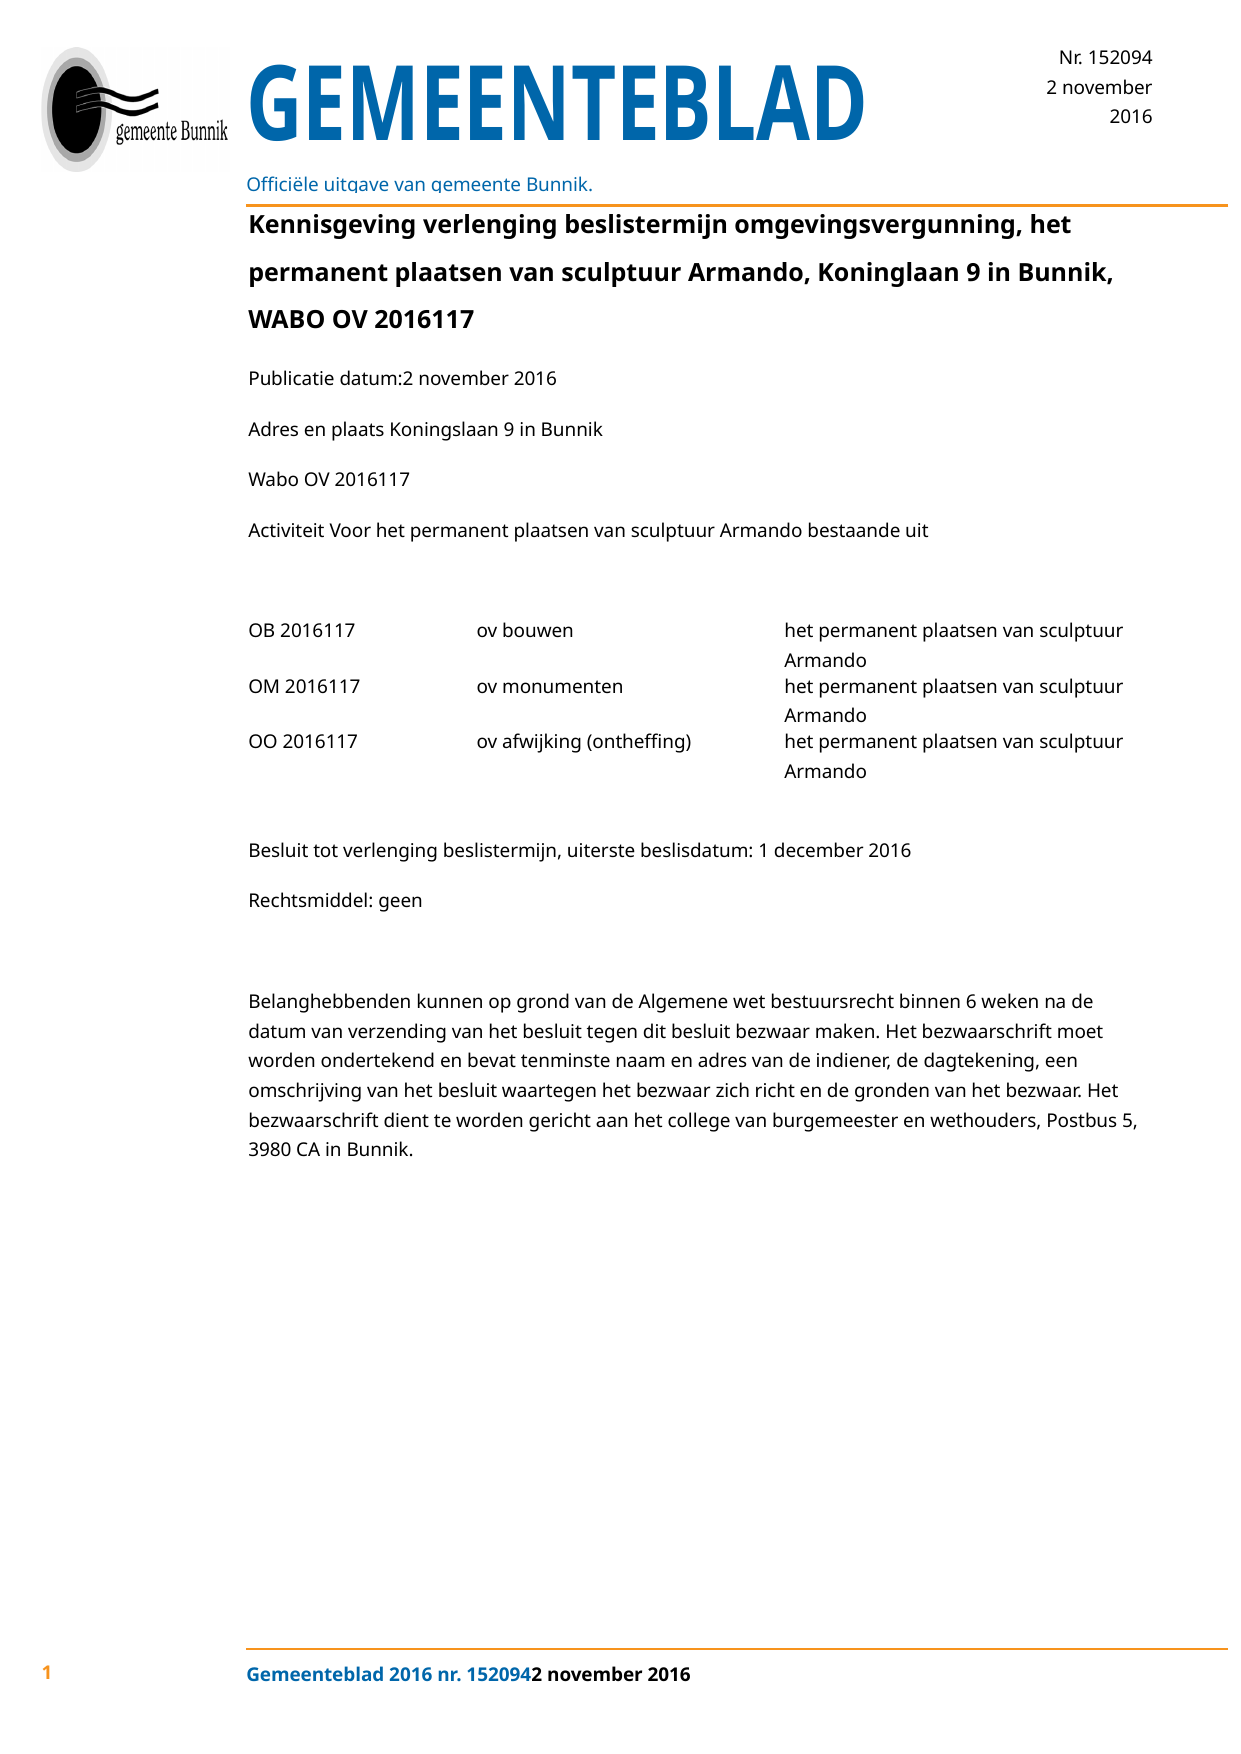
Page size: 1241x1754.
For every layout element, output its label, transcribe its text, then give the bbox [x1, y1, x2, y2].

text Besluit tot verlenging beslistermijn, uiterste beslisdatum: 1 december 2016 [248, 837, 1152, 863]
text Kennisgeving verlenging beslistermijn omgevingsvergunning, het permanent plaatsen van sculptuur Armando, Koninglaan 9 in Bunnik, WABO OV 2016117 [248, 207, 1152, 336]
text Activiteit Voor het permanent plaatsen van sculptuur Armando bestaande uit [248, 517, 1152, 542]
table_header OB 2016117 [248, 618, 476, 673]
table_cell OM 2016117 [248, 673, 476, 728]
text Adres en plaats Koningslaan 9 in Bunnik [248, 416, 1152, 442]
table_header het permanent plaatsen van sculptuur Armando [784, 618, 1152, 673]
picture [41, 47, 231, 172]
text Wabo OV 2016117 [248, 466, 1152, 492]
table_header ov bouwen [476, 618, 784, 673]
table_cell het permanent plaatsen van sculptuur Armando [784, 728, 1152, 784]
text Publicatie datum:2 november 2016 [248, 366, 1152, 391]
text Rechtsmiddel: geen [248, 888, 1152, 913]
table_cell ov monumenten [476, 673, 784, 728]
text Belanghebbenden kunnen op grond van de Algemene wet bestuursrecht binnen 6 weken na de datum van verzending van het besluit tegen dit besluit bezwaar maken. Het bezwaarschrift moet worden ondertekend en bevat tenminste naam en adres van de indiener, de dagtekening, een omschrijving van het besluit waartegen het bezwaar zich richt en de gronden van het bezwaar. Het bezwaarschrift dient te worden gericht aan het college van burgemeester en wethouders, Postbus 5, 3980 CA in Bunnik. [248, 988, 1152, 1162]
table_cell ov afwijking (ontheffing) [476, 728, 784, 784]
table_cell het permanent plaatsen van sculptuur Armando [784, 673, 1152, 728]
table_cell OO 2016117 [248, 728, 476, 784]
